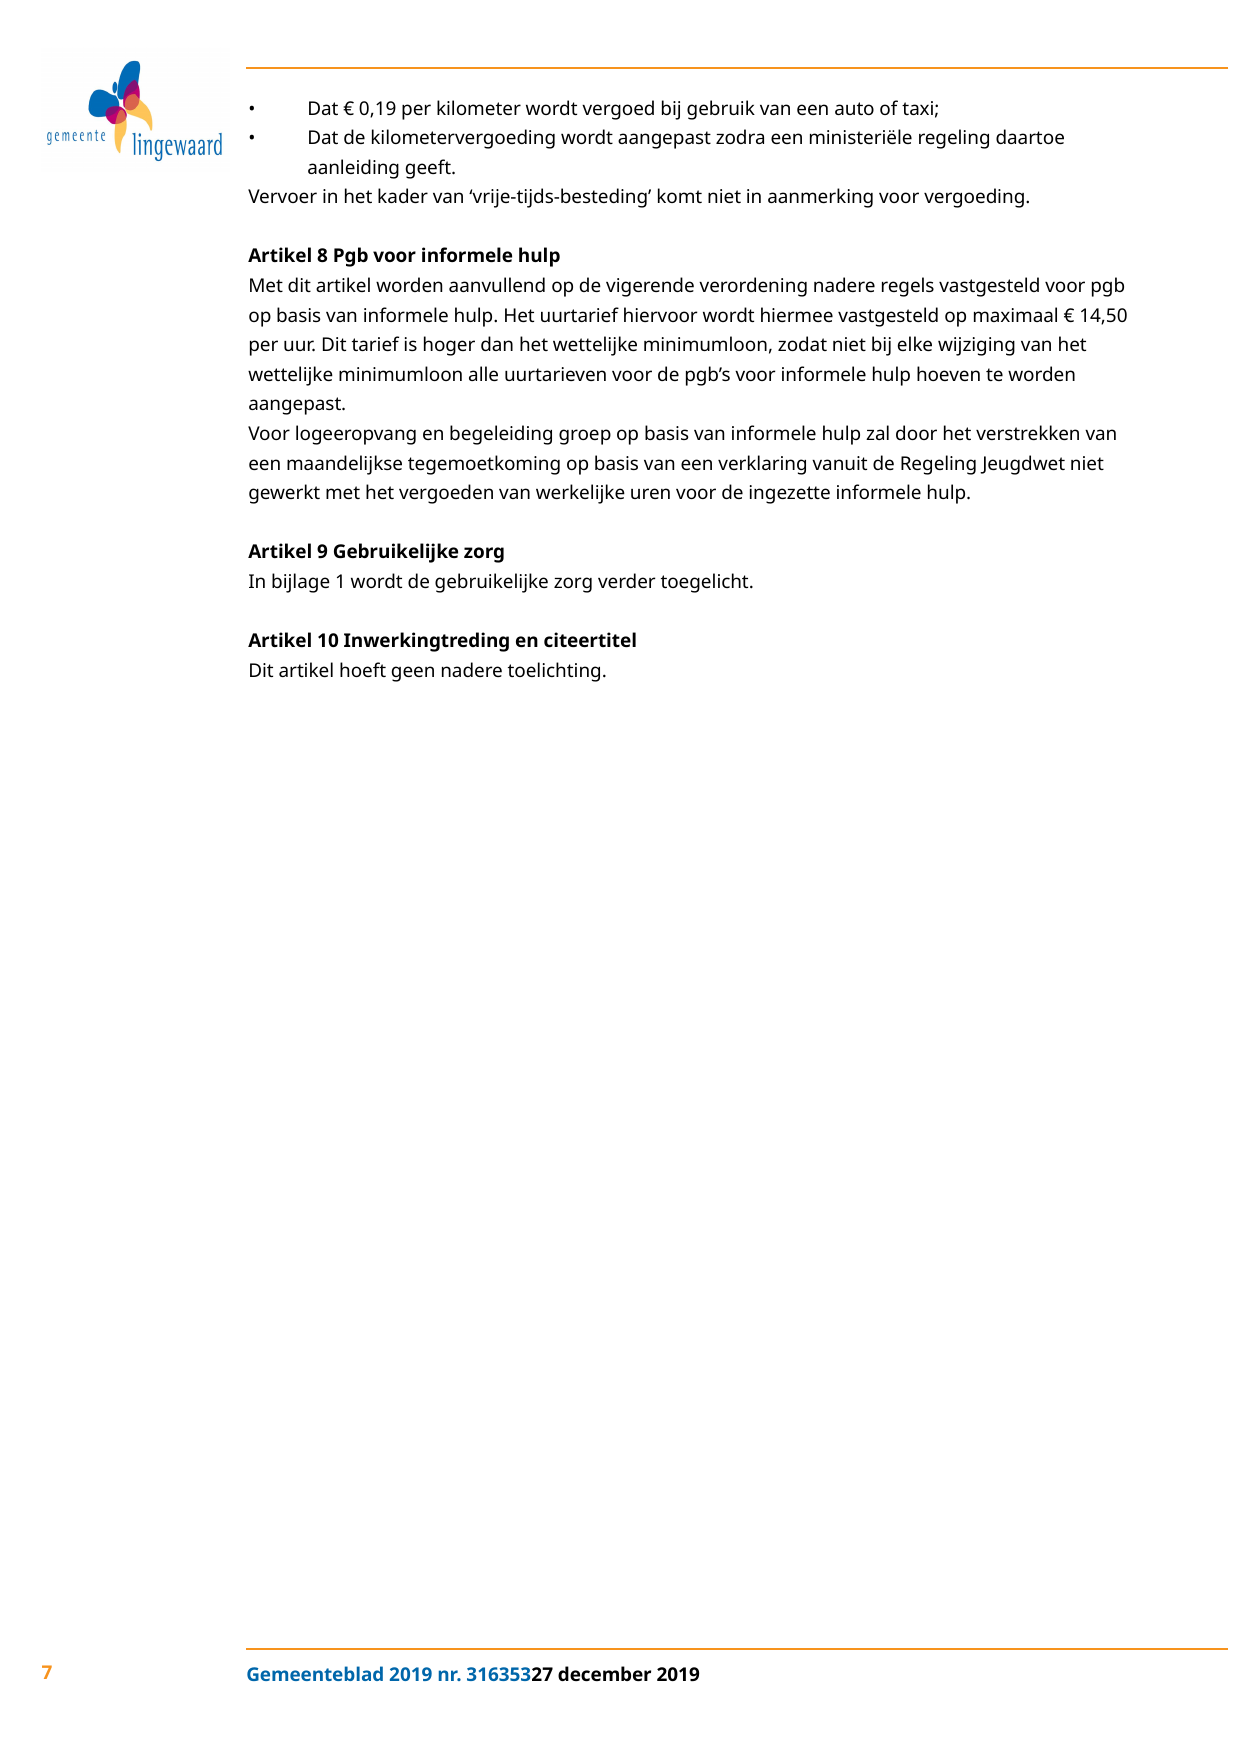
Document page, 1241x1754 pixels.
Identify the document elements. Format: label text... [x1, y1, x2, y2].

text In bijlage 1 wordt de gebruikelijke zorg verder toegelicht. [248, 568, 1152, 594]
text Vervoer in het kader van ‘vrije-tijds-besteding’ komt niet in aanmerking voor vergoeding. [248, 183, 1152, 209]
list Dat € 0,19 per kilometer wordt vergoed bij gebruik van een auto of taxi; [248, 95, 1152, 121]
text Artikel 9 Gebruikelijke zorg [248, 538, 1152, 564]
text Artikel 10 Inwerkingtreding en citeertitel [248, 627, 1152, 653]
picture [41, 47, 231, 172]
text Voor logeeropvang en begeleiding groep op basis van informele hulp zal door het verstrekken van een maandelijkse tegemoetkoming op basis van een verklaring vanuit de Regeling Jeugdwet niet gewerkt met het vergoeden van werkelijke uren voor de ingezette informele hulp. [248, 420, 1152, 505]
text Met dit artikel worden aanvullend op de vigerende verordening nadere regels vastgesteld voor pgb op basis van informele hulp. Het uurtarief hiervoor wordt hiermee vastgesteld op maximaal € 14,50 per uur. Dit tarief is hoger dan het wettelijke minimumloon, zodat niet bij elke wijziging van het wettelijke minimumloon alle uurtarieven voor de pgb’s voor informele hulp hoeven te worden aangepast. [248, 272, 1152, 416]
text Dit artikel hoeft geen nadere toelichting. [248, 657, 1152, 683]
list Dat de kilometervergoeding wordt aangepast zodra een ministeriële regeling daartoe aanleiding geeft. [248, 124, 1152, 180]
text Artikel 8 Pgb voor informele hulp [248, 243, 1152, 268]
